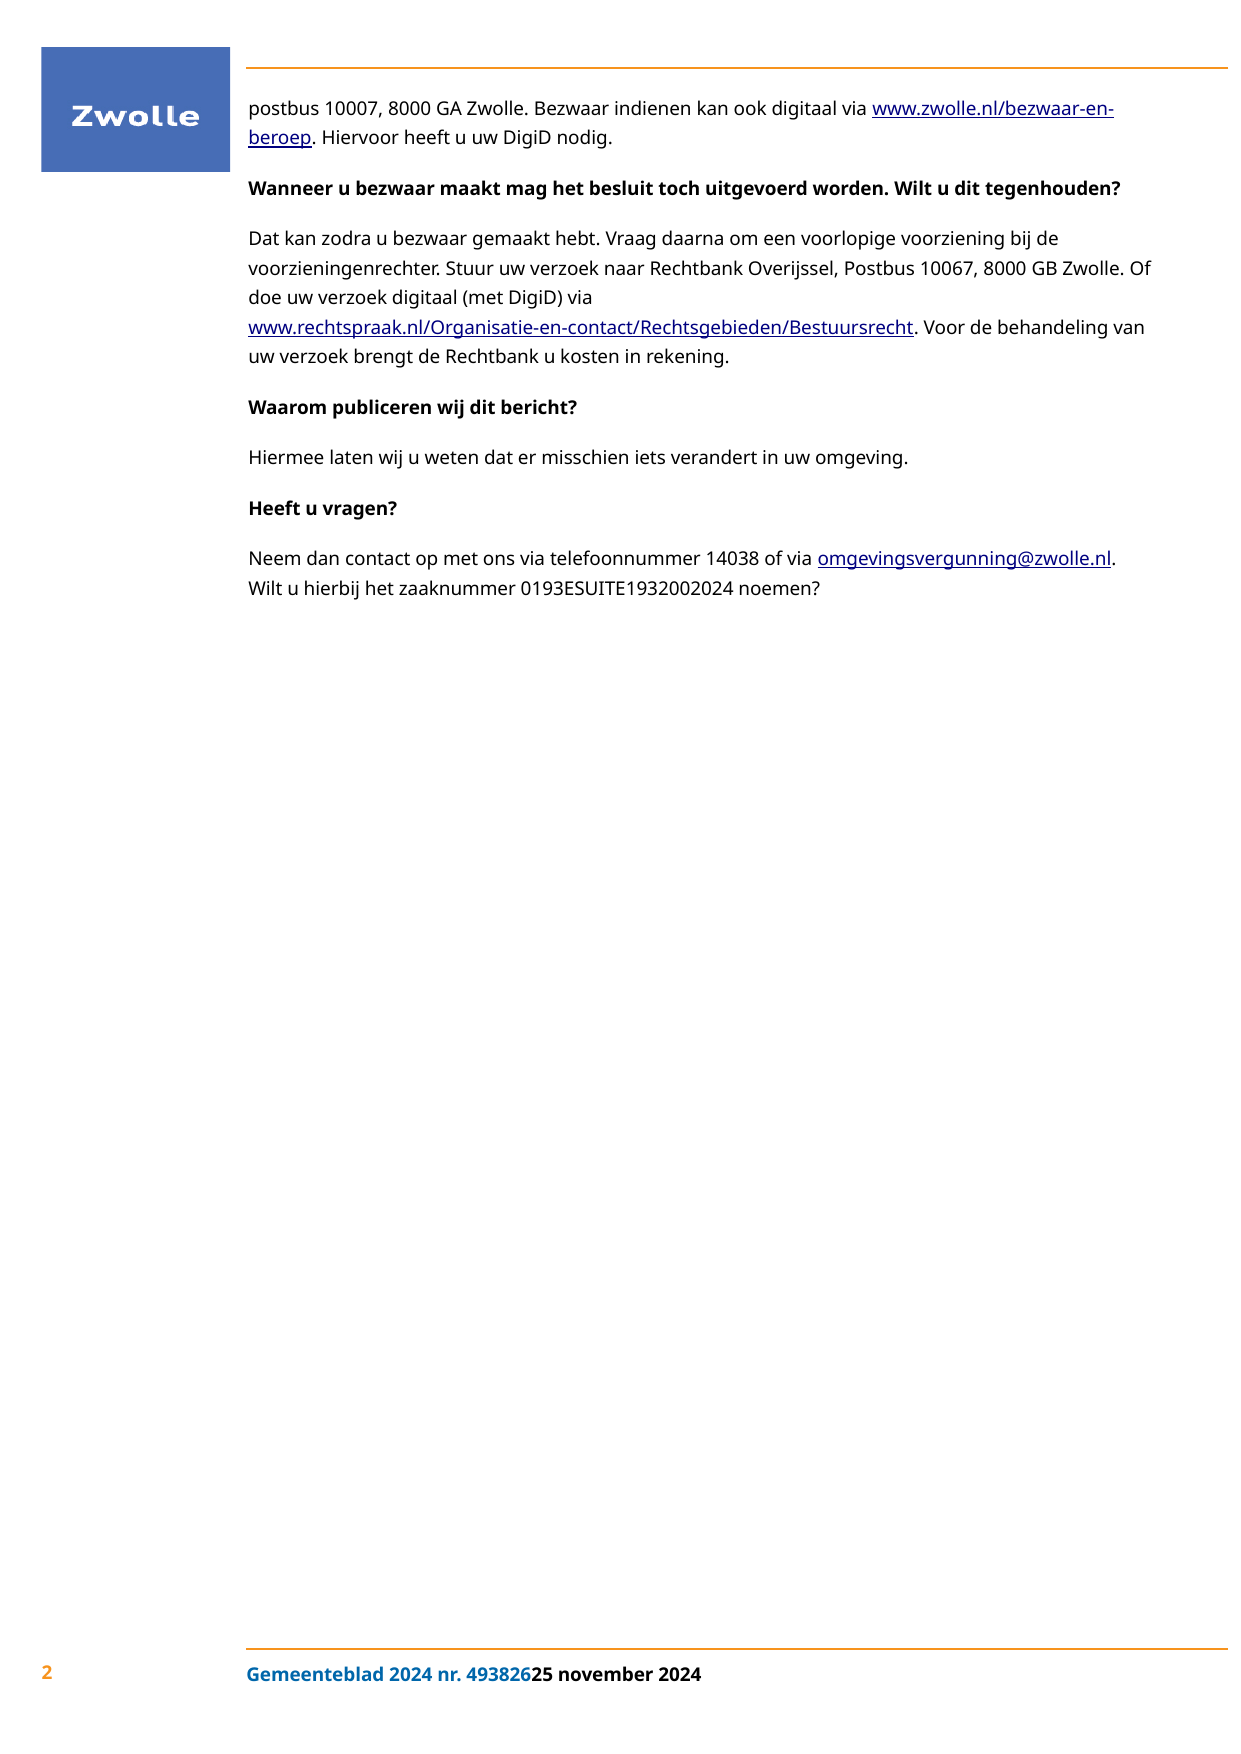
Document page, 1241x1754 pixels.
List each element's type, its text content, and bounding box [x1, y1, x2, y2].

text Wanneer u bezwaar maakt mag het besluit toch uitgevoerd worden. Wilt u dit tegenhouden? [248, 175, 1152, 201]
text Hiermee laten wij u weten dat er misschien iets verandert in uw omgeving. [248, 444, 1152, 470]
picture [41, 47, 231, 172]
text Neem dan contact op met ons via telefoonnummer 14038 of via omgevingsvergunning@zwolle.nl. Wilt u hierbij het zaaknummer 0193ESUITE1932002024 noemen? [248, 545, 1152, 601]
text Waarom publiceren wij dit bericht? [248, 394, 1152, 420]
text postbus 10007, 8000 GA Zwolle. Bezwaar indienen kan ook digitaal via www.zwolle.nl/bezwaar-en-beroep. Hiervoor heeft u uw DigiD nodig. [248, 95, 1152, 150]
text Heeft u vragen? [248, 495, 1152, 521]
text Dat kan zodra u bezwaar gemaakt hebt. Vraag daarna om een voorlopige voorziening bij de voorzieningenrechter. Stuur uw verzoek naar Rechtbank Overijssel, Postbus 10067, 8000 GB Zwolle. Of doe uw verzoek digitaal (met DigiD) via www.rechtspraak.nl/Organisatie-en-contact/Rechtsgebieden/Bestuursrecht. Voor de behandeling van uw verzoek brengt de Rechtbank u kosten in rekening. [248, 225, 1152, 369]
